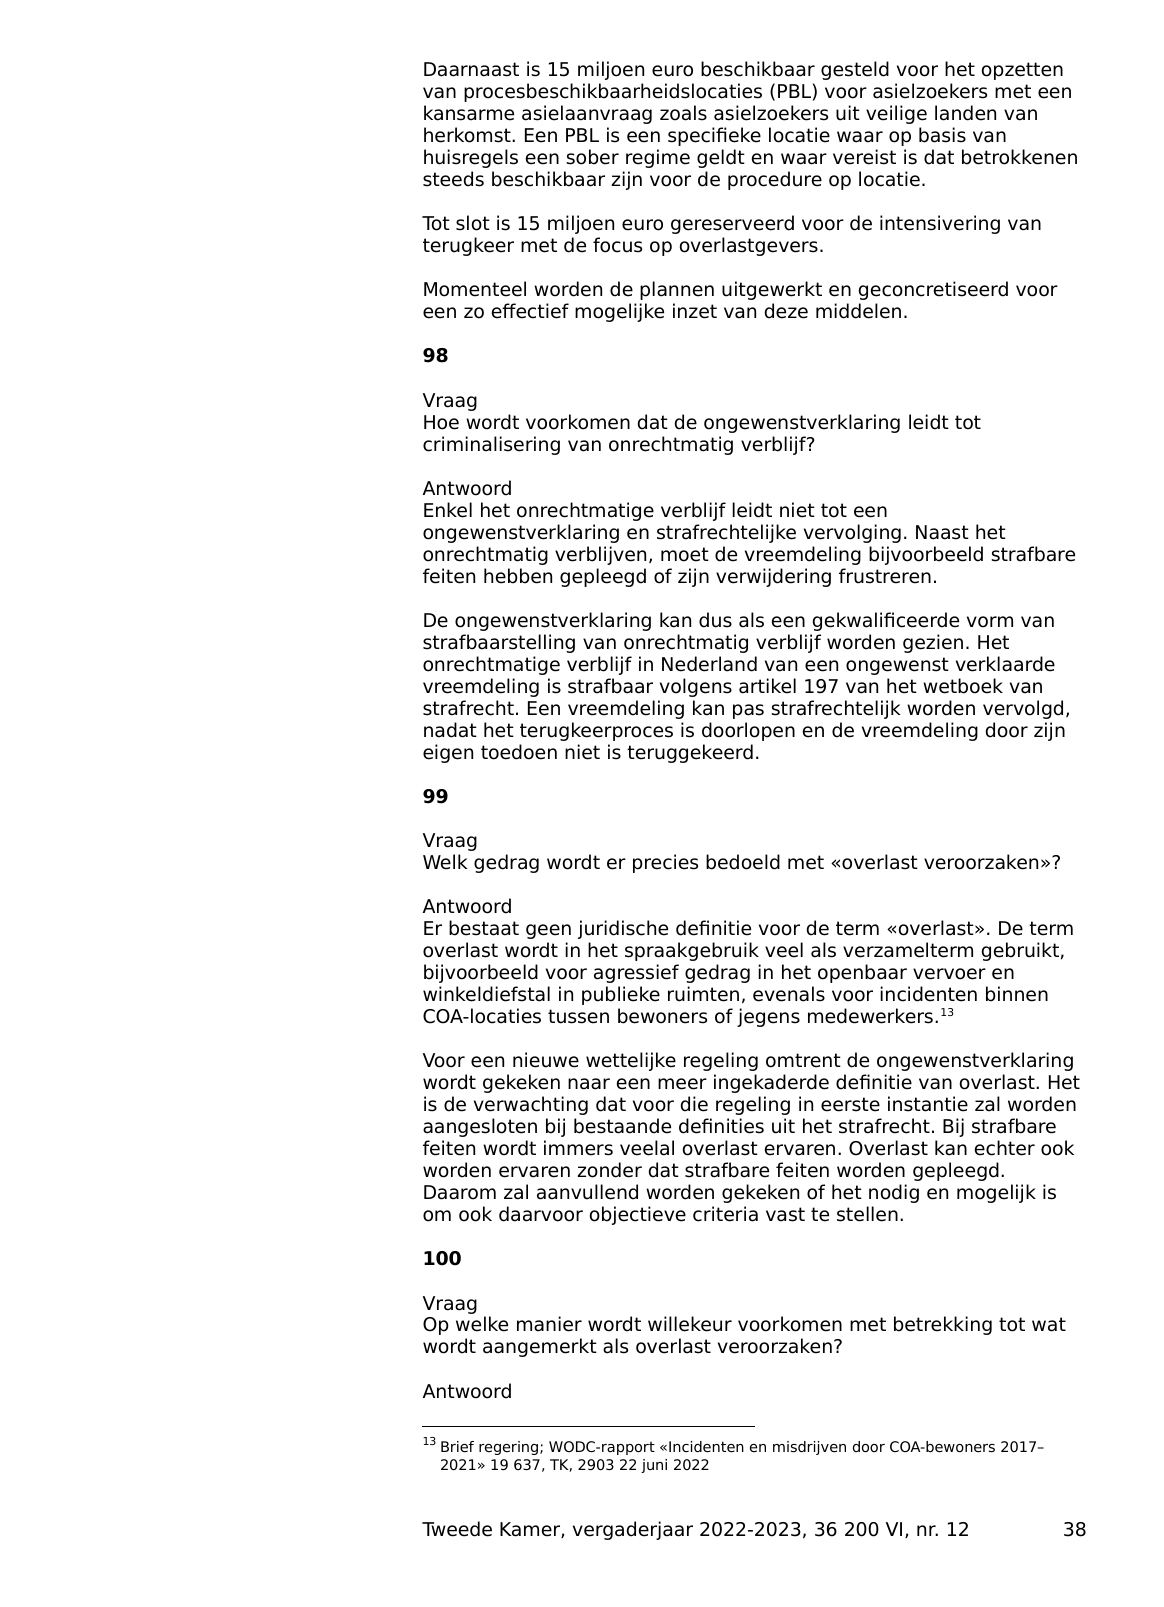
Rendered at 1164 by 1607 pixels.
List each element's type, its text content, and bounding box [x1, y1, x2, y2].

text Vraag [422, 830, 1087, 852]
text Momenteel worden de plannen uitgewerkt en geconcretiseerd voor een zo effectief mogelijke inzet van deze middelen. [422, 279, 1087, 323]
text Op welke manier wordt willekeur voorkomen met betrekking tot wat wordt aangemerkt als overlast veroorzaken? [422, 1314, 1087, 1358]
text Hoe wordt voorkomen dat de ongewenstverklaring leidt tot criminalisering van onrechtmatig verblijf? [422, 412, 1087, 456]
text Vraag [422, 1292, 1087, 1314]
text Antwoord [422, 1381, 1087, 1402]
text Voor een nieuwe wettelijke regeling omtrent de ongewenstverklaring wordt gekeken naar een meer ingekaderde definitie van overlast. Het is de verwachting dat voor die regeling in eerste instantie zal worden aangesloten bij bestaande definities uit het strafrecht. Bij strafbare feiten wordt immers veelal overlast ervaren. Overlast kan echter ook worden ervaren zonder dat strafbare feiten worden gepleegd. Daarom zal aanvullend worden gekeken of het nodig en mogelijk is om ook daarvoor objectieve criteria vast te stellen. [422, 1050, 1087, 1226]
text Brief regering; WODC-rapport «Incidenten en misdrijven door COA-bewoners 2017–2021» 19 637, TK, 2903 22 juni 2022 [422, 1435, 1087, 1474]
text Daarnaast is 15 miljoen euro beschikbaar gesteld voor het opzetten van procesbeschikbaarheidslocaties (PBL) voor asielzoekers met een kansarme asielaanvraag zoals asielzoekers uit veilige landen van herkomst. Een PBL is een specifieke locatie waar op basis van huisregels een sober regime geldt en waar vereist is dat betrokkenen steeds beschikbaar zijn voor de procedure op locatie. [422, 59, 1087, 191]
text Vraag [422, 389, 1087, 412]
text De ongewenstverklaring kan dus als een gekwalificeerde vorm van strafbaarstelling van onrechtmatig verblijf worden gezien. Het onrechtmatige verblijf in Nederland van een ongewenst verklaarde vreemdeling is strafbaar volgens artikel 197 van het wetboek van strafrecht. Een vreemdeling kan pas strafrechtelijk worden vervolgd, nadat het terugkeerproces is doorlopen en de vreemdeling door zijn eigen toedoen niet is teruggekeerd. [422, 610, 1087, 764]
text Antwoord [422, 896, 1087, 918]
subtitle 98 [422, 345, 1087, 367]
text Welk gedrag wordt er precies bedoeld met «overlast veroorzaken»? [422, 852, 1087, 874]
subtitle 100 [422, 1248, 1087, 1270]
subtitle 99 [422, 786, 1087, 808]
text Enkel het onrechtmatige verblijf leidt niet tot een ongewenstverklaring en strafrechtelijke vervolging. Naast het onrechtmatig verblijven, moet de vreemdeling bijvoorbeeld strafbare feiten hebben gepleegd of zijn verwijdering frustreren. [422, 500, 1087, 588]
text Tot slot is 15 miljoen euro gereserveerd voor de intensivering van terugkeer met de focus op overlastgevers. [422, 213, 1087, 257]
text Antwoord [422, 478, 1087, 500]
text Er bestaat geen juridische definitie voor de term «overlast». De term overlast wordt in het spraakgebruik veel als verzamelterm gebruikt, bijvoorbeeld voor agressief gedrag in het openbaar vervoer en winkeldiefstal in publieke ruimten, evenals voor incidenten binnen COA-locaties tussen bewoners of jegens medewerkers. [422, 918, 1087, 1028]
